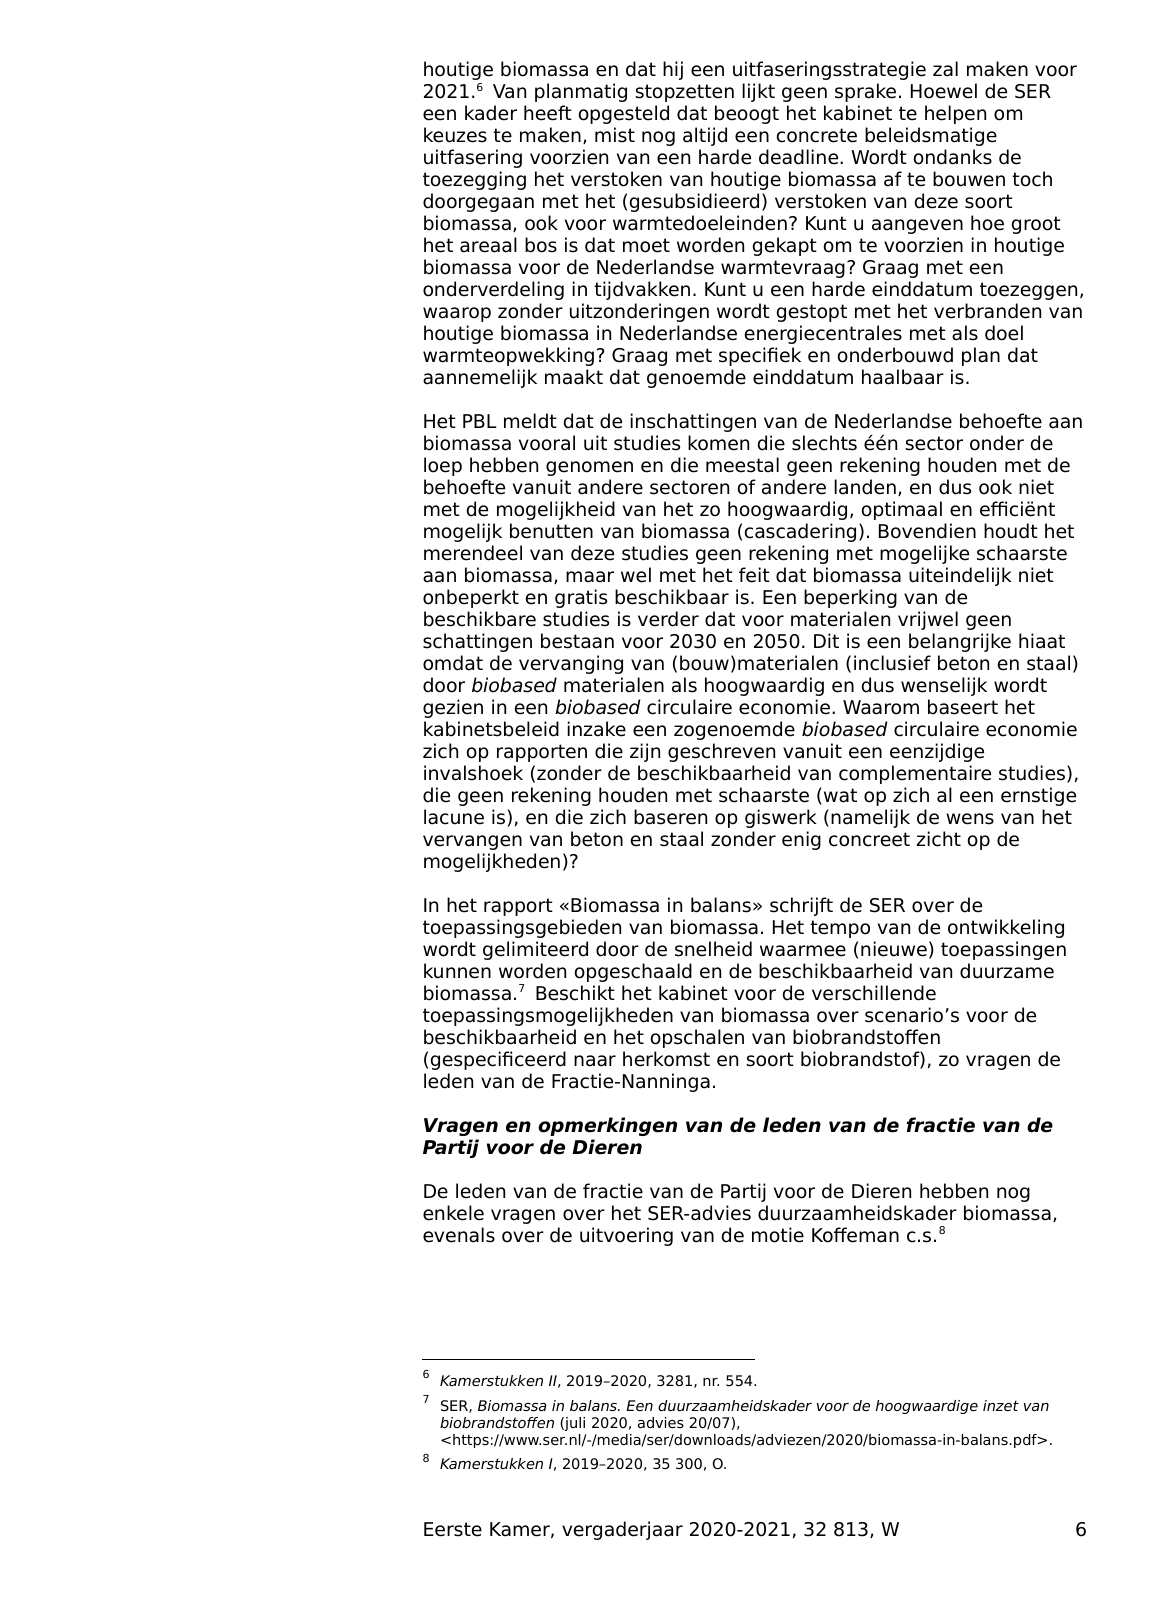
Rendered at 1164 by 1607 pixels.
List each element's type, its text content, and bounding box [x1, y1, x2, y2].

text SER, Biomassa in balans. Een duurzaamheidskader voor de hoogwaardige inzet van biobrandstoffen (juli 2020, advies 20/07), <https://www.ser.nl/-/media/ser/downloads/adviezen/2020/biomassa-in-balans.pdf>. [422, 1393, 1087, 1449]
text Kamerstukken I, 2019–2020, 35 300, O. [422, 1452, 1087, 1474]
text In het rapport «Biomassa in balans» schrijft de SER over de toepassingsgebieden van biomassa. Het tempo van de ontwikkeling wordt gelimiteerd door de snelheid waarmee (nieuwe) toepassingen kunnen worden opgeschaald en de beschikbaarheid van duurzame biomassa. Beschikt het kabinet voor de verschillende toepassingsmogelijkheden van biomassa over scenario’s voor de beschikbaarheid en het opschalen van biobrandstoffen (gespecificeerd naar herkomst en soort biobrandstof), zo vragen de leden van de Fractie-Nanninga. [422, 895, 1087, 1092]
subtitle Vragen en opmerkingen van de leden van de fractie van de Partij voor de Dieren [422, 1115, 1087, 1159]
text Het PBL meldt dat de inschattingen van de Nederlandse behoefte aan biomassa vooral uit studies komen die slechts één sector onder de loep hebben genomen en die meestal geen rekening houden met de behoefte vanuit andere sectoren of andere landen, en dus ook niet met de mogelijkheid van het zo hoogwaardig, optimaal en efficiënt mogelijk benutten van biomassa (cascadering). Bovendien houdt het merendeel van deze studies geen rekening met mogelijke schaarste aan biomassa, maar wel met het feit dat biomassa uiteindelijk niet onbeperkt en gratis beschikbaar is. Een beperking van de beschikbare studies is verder dat voor materialen vrijwel geen schattingen bestaan voor 2030 en 2050. Dit is een belangrijke hiaat omdat de vervanging van (bouw)materialen (inclusief beton en staal) door biobased materialen als hoogwaardig en dus wenselijk wordt gezien in een biobased circulaire economie. Waarom baseert het kabinetsbeleid inzake een zogenoemde biobased circulaire economie zich op rapporten die zijn geschreven vanuit een eenzijdige invalshoek (zonder de beschikbaarheid van complementaire studies), die geen rekening houden met schaarste (wat op zich al een ernstige lacune is), en die zich baseren op giswerk (namelijk de wens van het vervangen van beton en staal zonder enig concreet zicht op de mogelijkheden)? [422, 411, 1087, 872]
text Kamerstukken II, 2019–2020, 3281, nr. 554. [422, 1368, 1087, 1391]
text De leden van de fractie van de Partij voor de Dieren hebben nog enkele vragen over het SER-advies duurzaamheidskader biomassa, evenals over de uitvoering van de motie Koffeman c.s. [422, 1181, 1087, 1247]
text houtige biomassa en dat hij een uitfaseringsstrategie zal maken voor 2021. Van planmatig stopzetten lijkt geen sprake. Hoewel de SER een kader heeft opgesteld dat beoogt het kabinet te helpen om keuzes te maken, mist nog altijd een concrete beleidsmatige uitfasering voorzien van een harde deadline. Wordt ondanks de toezegging het verstoken van houtige biomassa af te bouwen toch doorgegaan met het (gesubsidieerd) verstoken van deze soort biomassa, ook voor warmtedoeleinden? Kunt u aangeven hoe groot het areaal bos is dat moet worden gekapt om te voorzien in houtige biomassa voor de Nederlandse warmtevraag? Graag met een onderverdeling in tijdvakken. Kunt u een harde einddatum toezeggen, waarop zonder uitzonderingen wordt gestopt met het verbranden van houtige biomassa in Nederlandse energiecentrales met als doel warmteopwekking? Graag met specifiek en onderbouwd plan dat aannemelijk maakt dat genoemde einddatum haalbaar is. [422, 59, 1087, 389]
